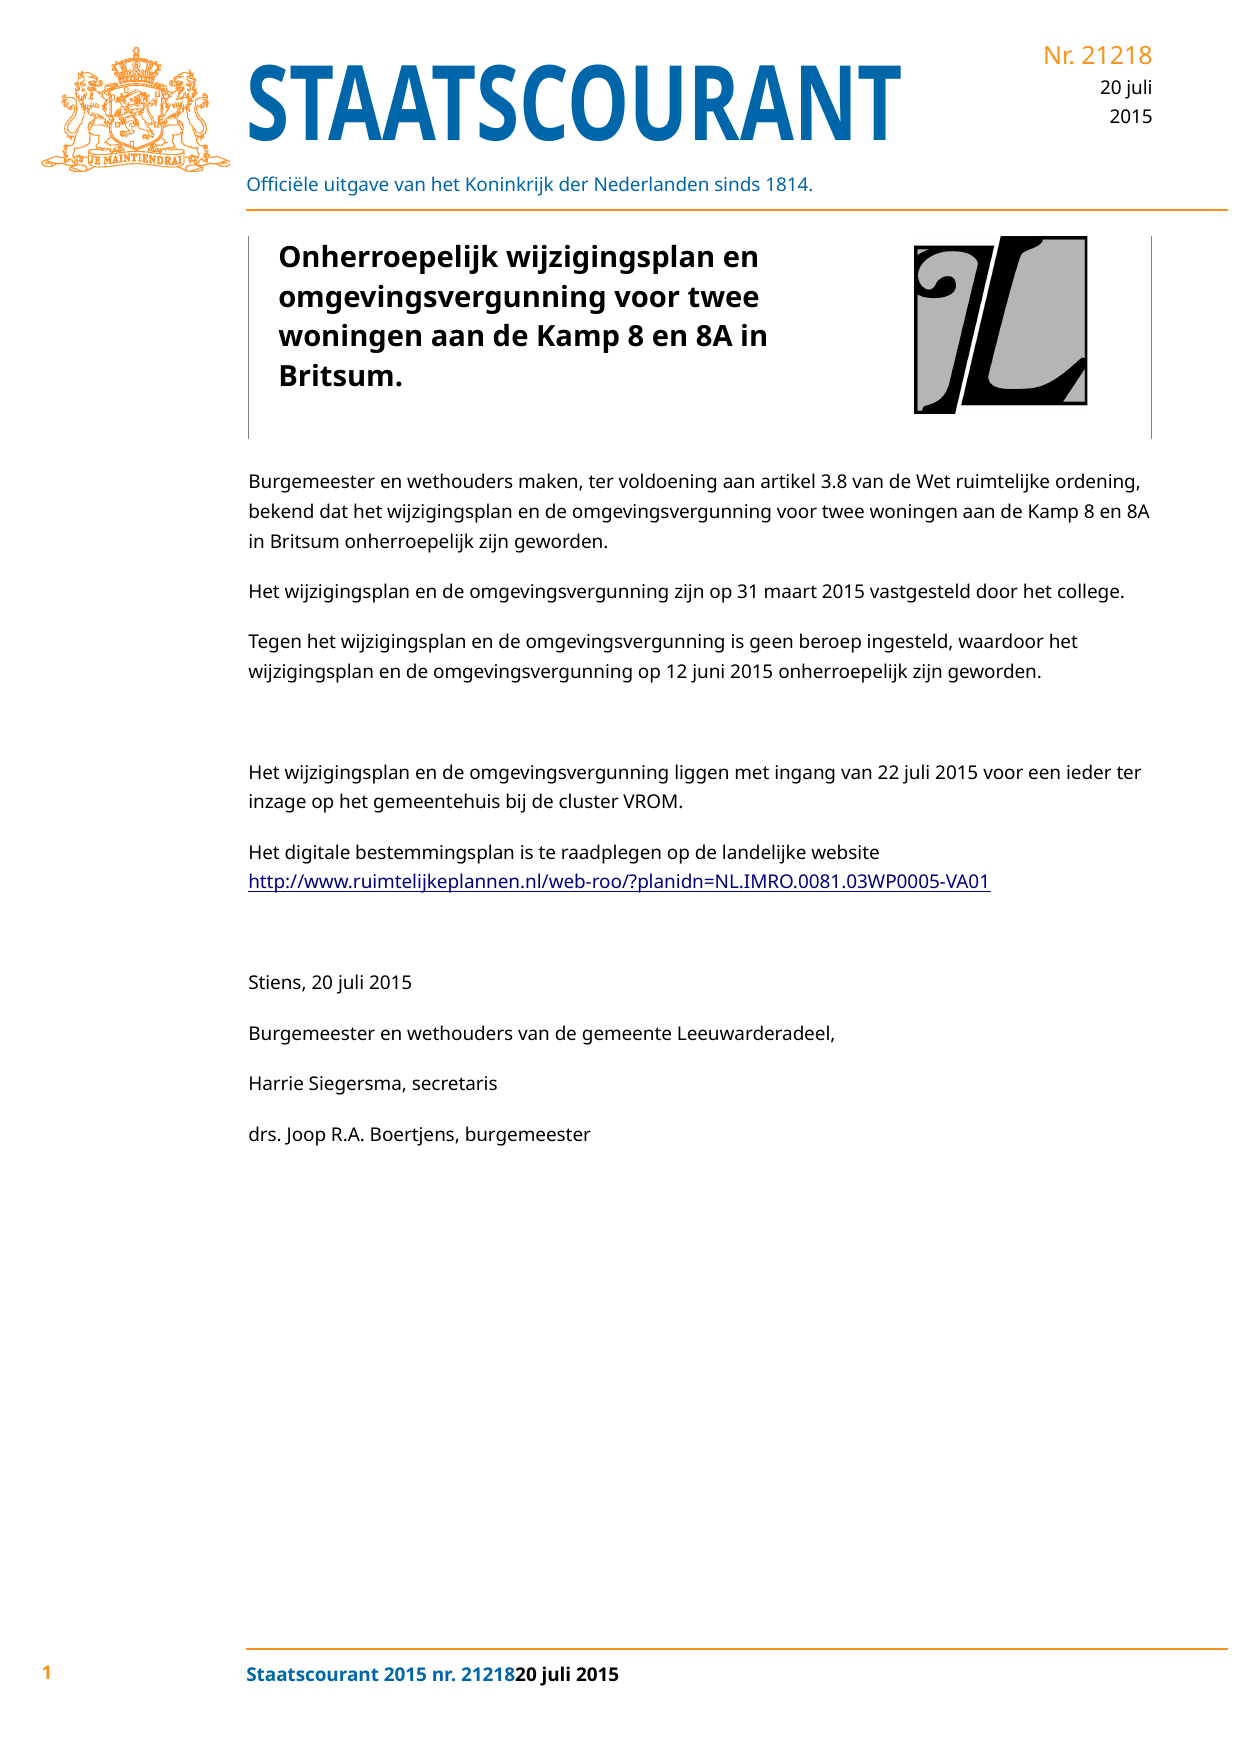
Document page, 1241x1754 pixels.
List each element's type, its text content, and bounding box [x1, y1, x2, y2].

picture [914, 236, 1088, 414]
text Het wijzigingsplan en de omgevingsvergunning zijn op 31 maart 2015 vastgesteld door het college. [248, 578, 1152, 604]
table_header [850, 414, 1151, 439]
table_header [1088, 236, 1151, 413]
text Het digitale bestemmingsplan is te raadplegen op de landelijke website http://www.ruimtelijkeplannen.nl/web-roo/?planidn=NL.IMRO.0081.03WP0005-VA01 [248, 839, 1152, 894]
text Burgemeester en wethouders maken, ter voldoening aan artikel 3.8 van de Wet ruimtelijke ordening, bekend dat het wijzigingsplan en de omgevingsvergunning voor twee woningen aan de Kamp 8 en 8A in Britsum onherroepelijk zijn geworden. [248, 469, 1152, 553]
text Harrie Siegersma, secretaris [248, 1070, 1152, 1096]
text Het wijzigingsplan en de omgevingsvergunning liggen met ingang van 22 juli 2015 voor een ieder ter inzage op het gemeentehuis bij de cluster VROM. [248, 759, 1152, 814]
table_header [850, 236, 914, 413]
text Stiens, 20 juli 2015 [248, 969, 1152, 995]
picture [41, 47, 231, 172]
text Burgemeester en wethouders van de gemeente Leeuwarderadeel, [248, 1020, 1152, 1046]
text drs. Joop R.A. Boertjens, burgemeester [248, 1121, 1152, 1146]
text Tegen het wijzigingsplan en de omgevingsvergunning is geen beroep ingesteld, waardoor het wijzigingsplan en de omgevingsvergunning op 12 juni 2015 onherroepelijk zijn geworden. [248, 629, 1152, 684]
table_header Onherroepelijk wijzigingsplan en omgevingsvergunning voor twee woningen aan de Kamp 8 en 8A in Britsum. [249, 236, 850, 439]
